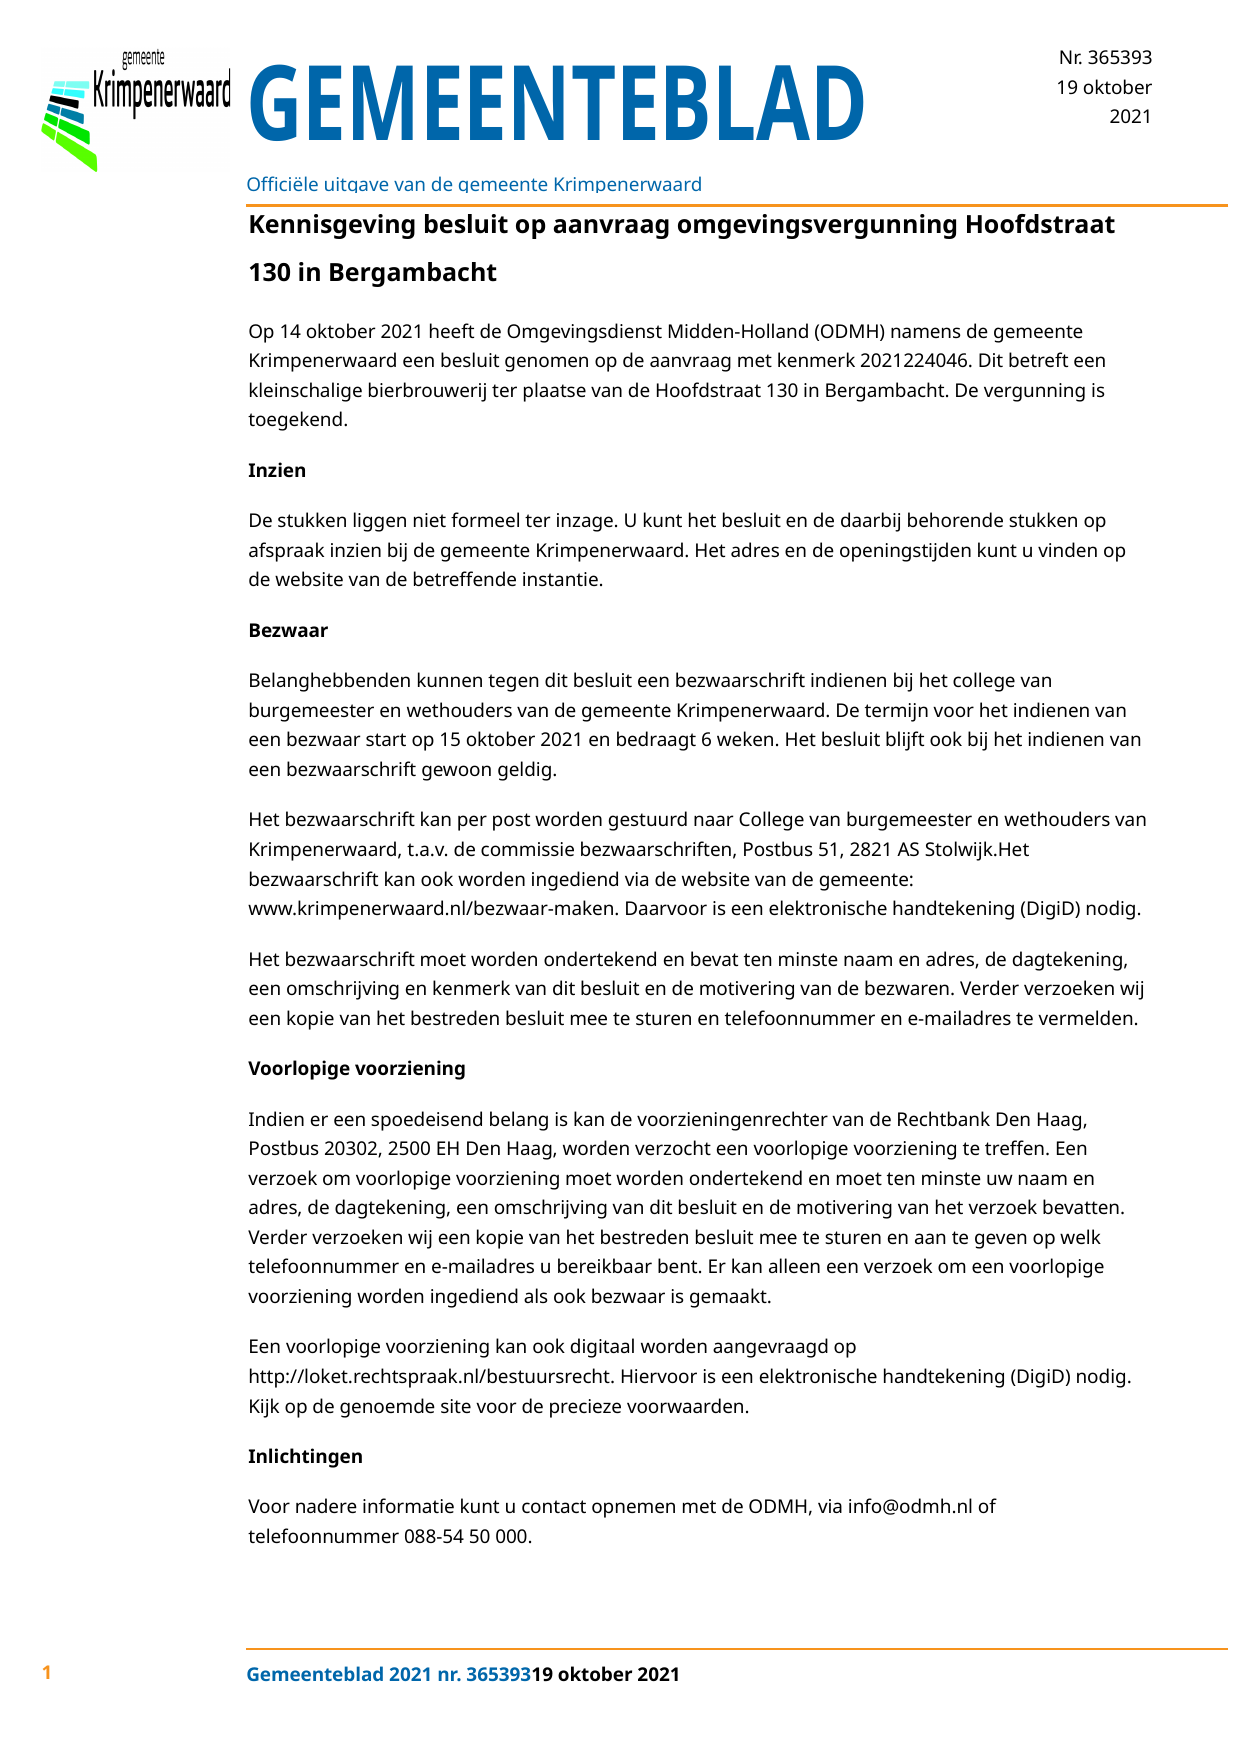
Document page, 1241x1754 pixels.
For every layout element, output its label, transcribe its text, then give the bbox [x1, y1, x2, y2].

text Op 14 oktober 2021 heeft de Omgevingsdienst Midden-Holland (ODMH) namens de gemeente Krimpenerwaard een besluit genomen op de aanvraag met kenmerk 2021224046. Dit betreft een kleinschalige bierbrouwerij ter plaatse van de Hoofdstraat 130 in Bergambacht. De vergunning is toegekend. [248, 318, 1152, 432]
text De stukken liggen niet formeel ter inzage. U kunt het besluit en de daarbij behorende stukken op afspraak inzien bij de gemeente Krimpenerwaard. Het adres en de openingstijden kunt u vinden op de website van de betreffende instantie. [248, 507, 1152, 592]
text Voorlopige voorziening [248, 1055, 1152, 1081]
text Het bezwaarschrift kan per post worden gestuurd naar College van burgemeester en wethouders van Krimpenerwaard, t.a.v. de commissie bezwaarschriften, Postbus 51, 2821 AS Stolwijk.Het bezwaarschrift kan ook worden ingediend via de website van de gemeente: www.krimpenerwaard.nl/bezwaar-maken. Daarvoor is een elektronische handtekening (DigiD) nodig. [248, 807, 1152, 921]
text Het bezwaarschrift moet worden ondertekend en bevat ten minste naam en adres, de dagtekening, een omschrijving en kenmerk van dit besluit en de motivering van de bezwaren. Verder verzoeken wij een kopie van het bestreden besluit mee te sturen en telefoonnummer en e-mailadres te vermelden. [248, 946, 1152, 1031]
text Belanghebbenden kunnen tegen dit besluit een bezwaarschrift indienen bij het college van burgemeester en wethouders van de gemeente Krimpenerwaard. De termijn voor het indienen van een bezwaar start op 15 oktober 2021 en bedraagt 6 weken. Het besluit blijft ook bij het indienen van een bezwaarschrift gewoon geldig. [248, 667, 1152, 782]
text Inzien [248, 457, 1152, 483]
text Kennisgeving besluit op aanvraag omgevingsvergunning Hoofdstraat 130 in Bergambacht [248, 207, 1152, 288]
text Bezwaar [248, 617, 1152, 643]
text Inlichtingen [248, 1443, 1152, 1469]
picture [41, 47, 231, 172]
text Indien er een spoedeisend belang is kan de voorzieningenrechter van de Rechtbank Den Haag, Postbus 20302, 2500 EH Den Haag, worden verzocht een voorlopige voorziening te treffen. Een verzoek om voorlopige voorziening moet worden ondertekend en moet ten minste uw naam en adres, de dagtekening, een omschrijving van dit besluit en de motivering van het verzoek bevatten. Verder verzoeken wij een kopie van het bestreden besluit mee te sturen en aan te geven op welk telefoonnummer en e-mailadres u bereikbaar bent. Er kan alleen een verzoek om een voorlopige voorziening worden ingediend als ook bezwaar is gemaakt. [248, 1106, 1152, 1309]
text Voor nadere informatie kunt u contact opnemen met de ODMH, via info@odmh.nl of telefoonnummer 088-54 50 000. [248, 1494, 1152, 1549]
text Een voorlopige voorziening kan ook digitaal worden aangevraagd op http://loket.rechtspraak.nl/bestuursrecht. Hiervoor is een elektronische handtekening (DigiD) nodig. Kijk op de genoemde site voor de precieze voorwaarden. [248, 1334, 1152, 1419]
